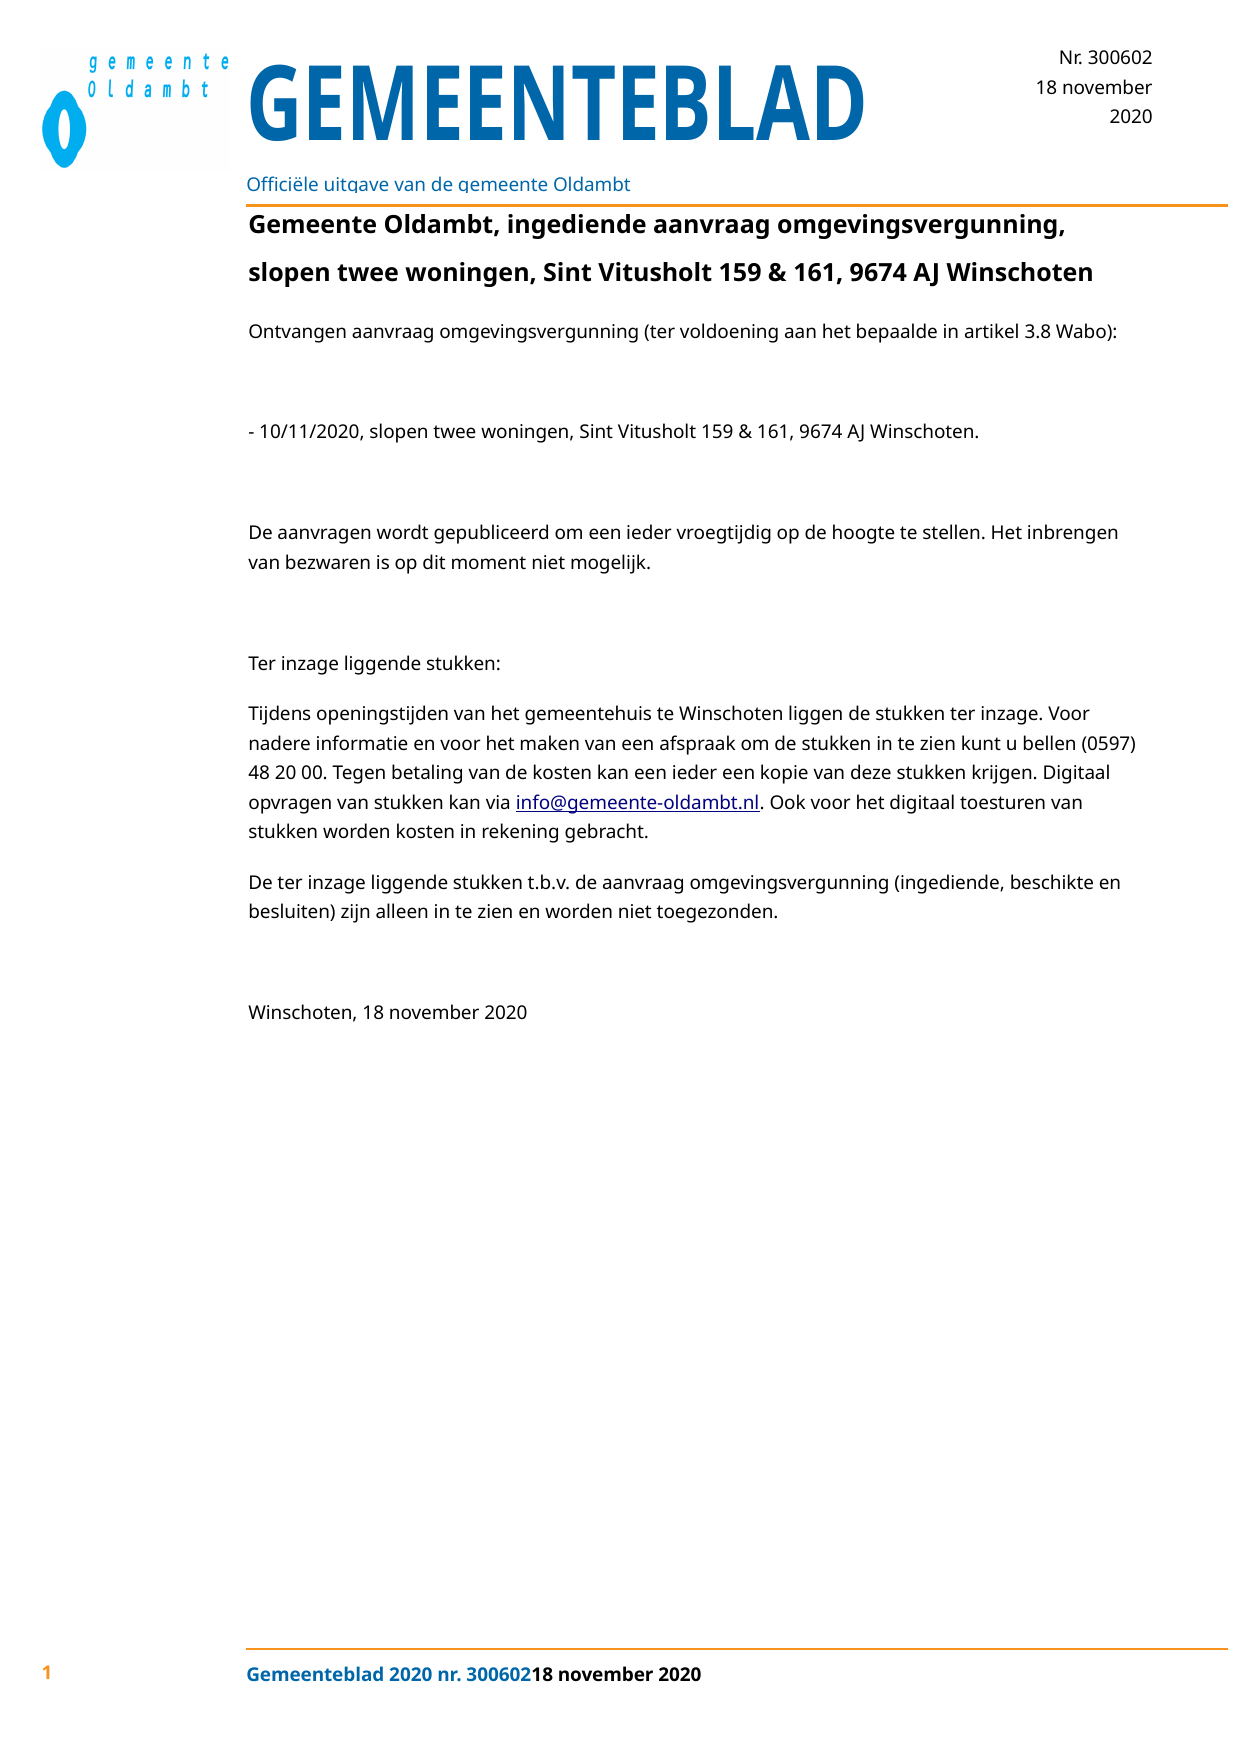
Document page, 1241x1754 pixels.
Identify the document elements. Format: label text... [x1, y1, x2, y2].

text Tijdens openingstijden van het gemeentehuis te Winschoten liggen de stukken ter inzage. Voor nadere informatie en voor het maken van een afspraak om de stukken in te zien kunt u bellen (0597) 48 20 00. Tegen betaling van de kosten kan een ieder een kopie van deze stukken krijgen. Digitaal opvragen van stukken kan via info@gemeente-oldambt.nl. Ook voor het digitaal toesturen van stukken worden kosten in rekening gebracht. [248, 700, 1152, 844]
text Gemeente Oldambt, ingediende aanvraag omgevingsvergunning, slopen twee woningen, Sint Vitusholt 159 & 161, 9674 AJ Winschoten [248, 207, 1152, 288]
text Ontvangen aanvraag omgevingsvergunning (ter voldoening aan het bepaalde in artikel 3.8 Wabo): [248, 318, 1152, 344]
text De aanvragen wordt gepubliceerd om een ieder vroegtijdig op de hoogte te stellen. Het inbrengen van bezwaren is op dit moment niet mogelijk. [248, 519, 1152, 575]
text Ter inzage liggende stukken: [248, 650, 1152, 676]
picture [41, 47, 231, 172]
text - 10/11/2020, slopen twee woningen, Sint Vitusholt 159 & 161, 9674 AJ Winschoten. [248, 419, 1152, 444]
text De ter inzage liggende stukken t.b.v. de aanvraag omgevingsvergunning (ingediende, beschikte en besluiten) zijn alleen in te zien en worden niet toegezonden. [248, 869, 1152, 924]
text Winschoten, 18 november 2020 [248, 999, 1152, 1025]
